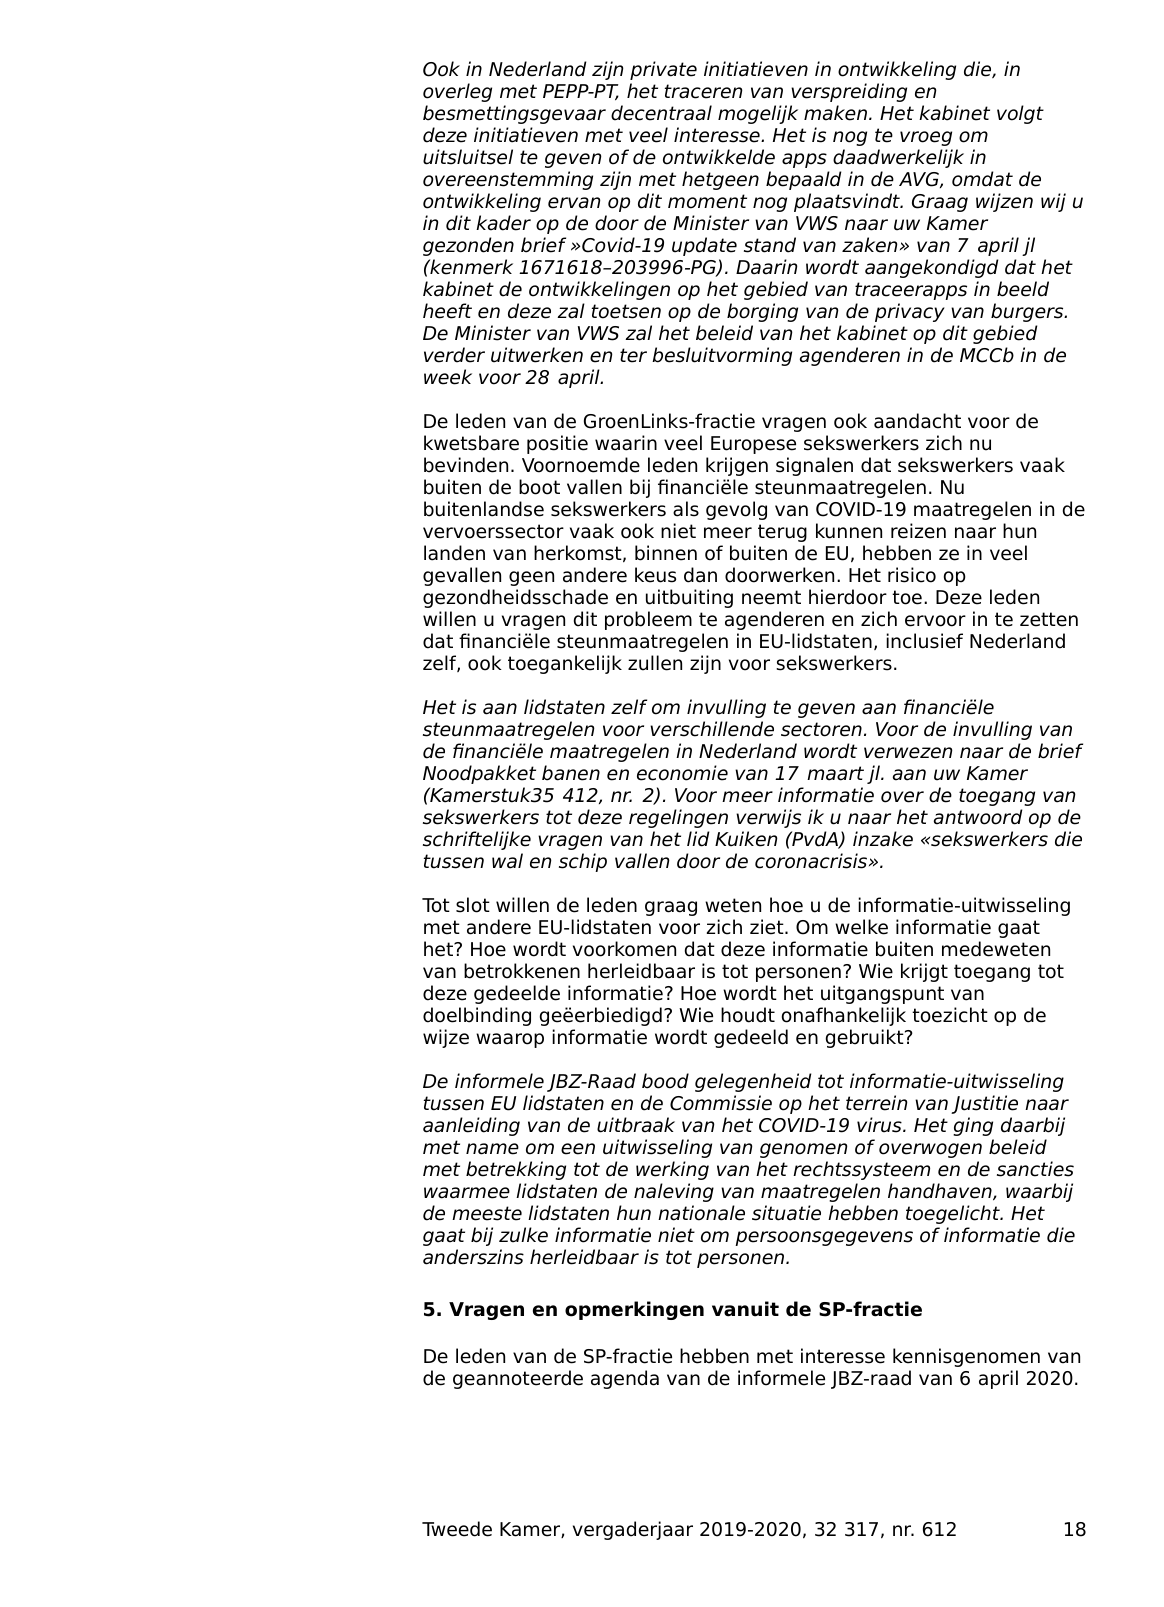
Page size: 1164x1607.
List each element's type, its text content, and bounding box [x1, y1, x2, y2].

text De leden van de SP-fractie hebben met interesse kennisgenomen van de geannoteerde agenda van de informele JBZ-raad van 6 april 2020. [422, 1346, 1087, 1390]
subtitle 5. Vragen en opmerkingen vanuit de SP-fractie [422, 1299, 1087, 1321]
text Ook in Nederland zijn private initiatieven in ontwikkeling die, in overleg met PEPP-PT, het traceren van verspreiding en besmettingsgevaar decentraal mogelijk maken. Het kabinet volgt deze initiatieven met veel interesse. Het is nog te vroeg om uitsluitsel te geven of de ontwikkelde apps daadwerkelijk in overeenstemming zijn met hetgeen bepaald in de AVG, omdat de ontwikkeling ervan op dit moment nog plaatsvindt. Graag wijzen wij u in dit kader op de door de Minister van VWS naar uw Kamer gezonden brief »Covid-19 update stand van zaken» van 7 april jl (kenmerk 1671618–203996-PG). Daarin wordt aangekondigd dat het kabinet de ontwikkelingen op het gebied van traceerapps in beeld heeft en deze zal toetsen op de borging van de privacy van burgers. De Minister van VWS zal het beleid van het kabinet op dit gebied verder uitwerken en ter besluitvorming agenderen in de MCCb in de week voor 28 april. [422, 59, 1087, 389]
text Het is aan lidstaten zelf om invulling te geven aan financiële steunmaatregelen voor verschillende sectoren. Voor de invulling van de financiële maatregelen in Nederland wordt verwezen naar de brief Noodpakket banen en economie van 17 maart jl. aan uw Kamer (Kamerstuk35 412, nr. 2). Voor meer informatie over de toegang van sekswerkers tot deze regelingen verwijs ik u naar het antwoord op de schriftelijke vragen van het lid Kuiken (PvdA) inzake «sekswerkers die tussen wal en schip vallen door de coronacrisis». [422, 697, 1087, 873]
text Tot slot willen de leden graag weten hoe u de informatie-uitwisseling met andere EU-lidstaten voor zich ziet. Om welke informatie gaat het? Hoe wordt voorkomen dat deze informatie buiten medeweten van betrokkenen herleidbaar is tot personen? Wie krijgt toegang tot deze gedeelde informatie? Hoe wordt het uitgangspunt van doelbinding geëerbiedigd? Wie houdt onafhankelijk toezicht op de wijze waarop informatie wordt gedeeld en gebruikt? [422, 895, 1087, 1049]
text De informele JBZ-Raad bood gelegenheid tot informatie-uitwisseling tussen EU lidstaten en de Commissie op het terrein van Justitie naar aanleiding van de uitbraak van het COVID-19 virus. Het ging daarbij met name om een uitwisseling van genomen of overwogen beleid met betrekking tot de werking van het rechtssysteem en de sancties waarmee lidstaten de naleving van maatregelen handhaven, waarbij de meeste lidstaten hun nationale situatie hebben toegelicht. Het gaat bij zulke informatie niet om persoonsgegevens of informatie die anderszins herleidbaar is tot personen. [422, 1071, 1087, 1269]
text De leden van de GroenLinks-fractie vragen ook aandacht voor de kwetsbare positie waarin veel Europese sekswerkers zich nu bevinden. Voornoemde leden krijgen signalen dat sekswerkers vaak buiten de boot vallen bij financiële steunmaatregelen. Nu buitenlandse sekswerkers als gevolg van COVID-19 maatregelen in de vervoerssector vaak ook niet meer terug kunnen reizen naar hun landen van herkomst, binnen of buiten de EU, hebben ze in veel gevallen geen andere keus dan doorwerken. Het risico op gezondheidsschade en uitbuiting neemt hierdoor toe. Deze leden willen u vragen dit probleem te agenderen en zich ervoor in te zetten dat financiële steunmaatregelen in EU-lidstaten, inclusief Nederland zelf, ook toegankelijk zullen zijn voor sekswerkers. [422, 411, 1087, 675]
